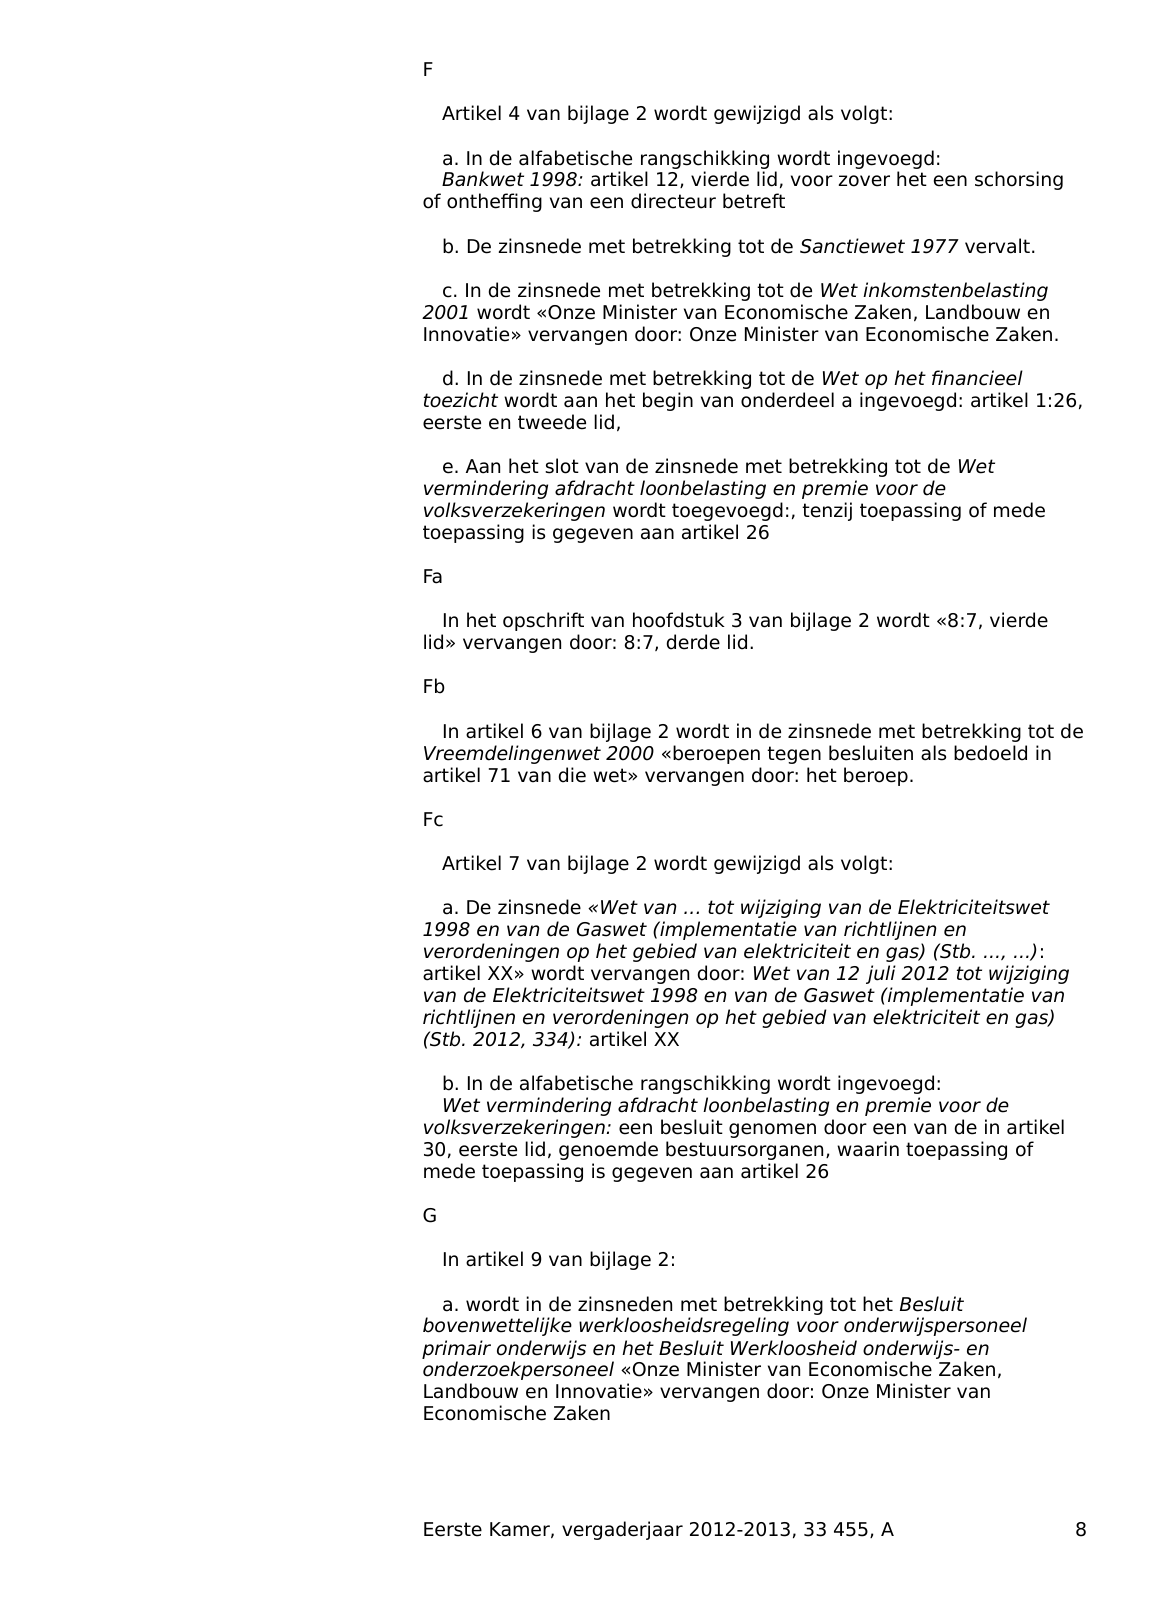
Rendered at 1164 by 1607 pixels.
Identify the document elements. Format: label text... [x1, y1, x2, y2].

text d. In de zinsnede met betrekking tot de Wet op het financieel toezicht wordt aan het begin van onderdeel a ingevoegd: artikel 1:26, eerste en tweede lid, [422, 368, 1087, 434]
text Artikel 4 van bijlage 2 wordt gewijzigd als volgt: [422, 103, 1087, 125]
text F [422, 59, 1087, 81]
text Wet vermindering afdracht loonbelasting en premie voor de volksverzekeringen: een besluit genomen door een van de in artikel 30, eerste lid, genoemde bestuursorganen, waarin toepassing of mede toepassing is gegeven aan artikel 26 [422, 1095, 1087, 1183]
text Artikel 7 van bijlage 2 wordt gewijzigd als volgt: [422, 853, 1087, 875]
text a. wordt in de zinsneden met betrekking tot het Besluit bovenwettelijke werkloosheidsregeling voor onderwijspersoneel primair onderwijs en het Besluit Werkloosheid onderwijs- en onderzoekpersoneel «Onze Minister van Economische Zaken, Landbouw en Innovatie» vervangen door: Onze Minister van Economische Zaken [422, 1293, 1087, 1425]
text b. In de alfabetische rangschikking wordt ingevoegd: [422, 1073, 1087, 1095]
text e. Aan het slot van de zinsnede met betrekking tot de Wet vermindering afdracht loonbelasting en premie voor de volksverzekeringen wordt toegevoegd:, tenzij toepassing of mede toepassing is gegeven aan artikel 26 [422, 456, 1087, 544]
text Bankwet 1998: artikel 12, vierde lid, voor zover het een schorsing of ontheffing van een directeur betreft [422, 169, 1087, 213]
text Fb [422, 676, 1087, 698]
text Fa [422, 566, 1087, 588]
text Fc [422, 809, 1087, 831]
text a. In de alfabetische rangschikking wordt ingevoegd: [422, 147, 1087, 169]
text In artikel 6 van bijlage 2 wordt in de zinsnede met betrekking tot de Vreemdelingenwet 2000 «beroepen tegen besluiten als bedoeld in artikel 71 van die wet» vervangen door: het beroep. [422, 721, 1087, 786]
text G [422, 1205, 1087, 1227]
text In artikel 9 van bijlage 2: [422, 1249, 1087, 1271]
text a. De zinsnede «Wet van ... tot wijziging van de Elektriciteitswet 1998 en van de Gaswet (implementatie van richtlijnen en verordeningen op het gebied van elektriciteit en gas) (Stb. ..., ...): artikel XX» wordt vervangen door: Wet van 12 juli 2012 tot wijziging van de Elektriciteitswet 1998 en van de Gaswet (implementatie van richtlijnen en verordeningen op het gebied van elektriciteit en gas) (Stb. 2012, 334): artikel XX [422, 897, 1087, 1051]
text b. De zinsnede met betrekking tot de Sanctiewet 1977 vervalt. [422, 236, 1087, 257]
text c. In de zinsnede met betrekking tot de Wet inkomstenbelasting 2001 wordt «Onze Minister van Economische Zaken, Landbouw en Innovatie» vervangen door: Onze Minister van Economische Zaken. [422, 280, 1087, 346]
text In het opschrift van hoofdstuk 3 van bijlage 2 wordt «8:7, vierde lid» vervangen door: 8:7, derde lid. [422, 610, 1087, 654]
